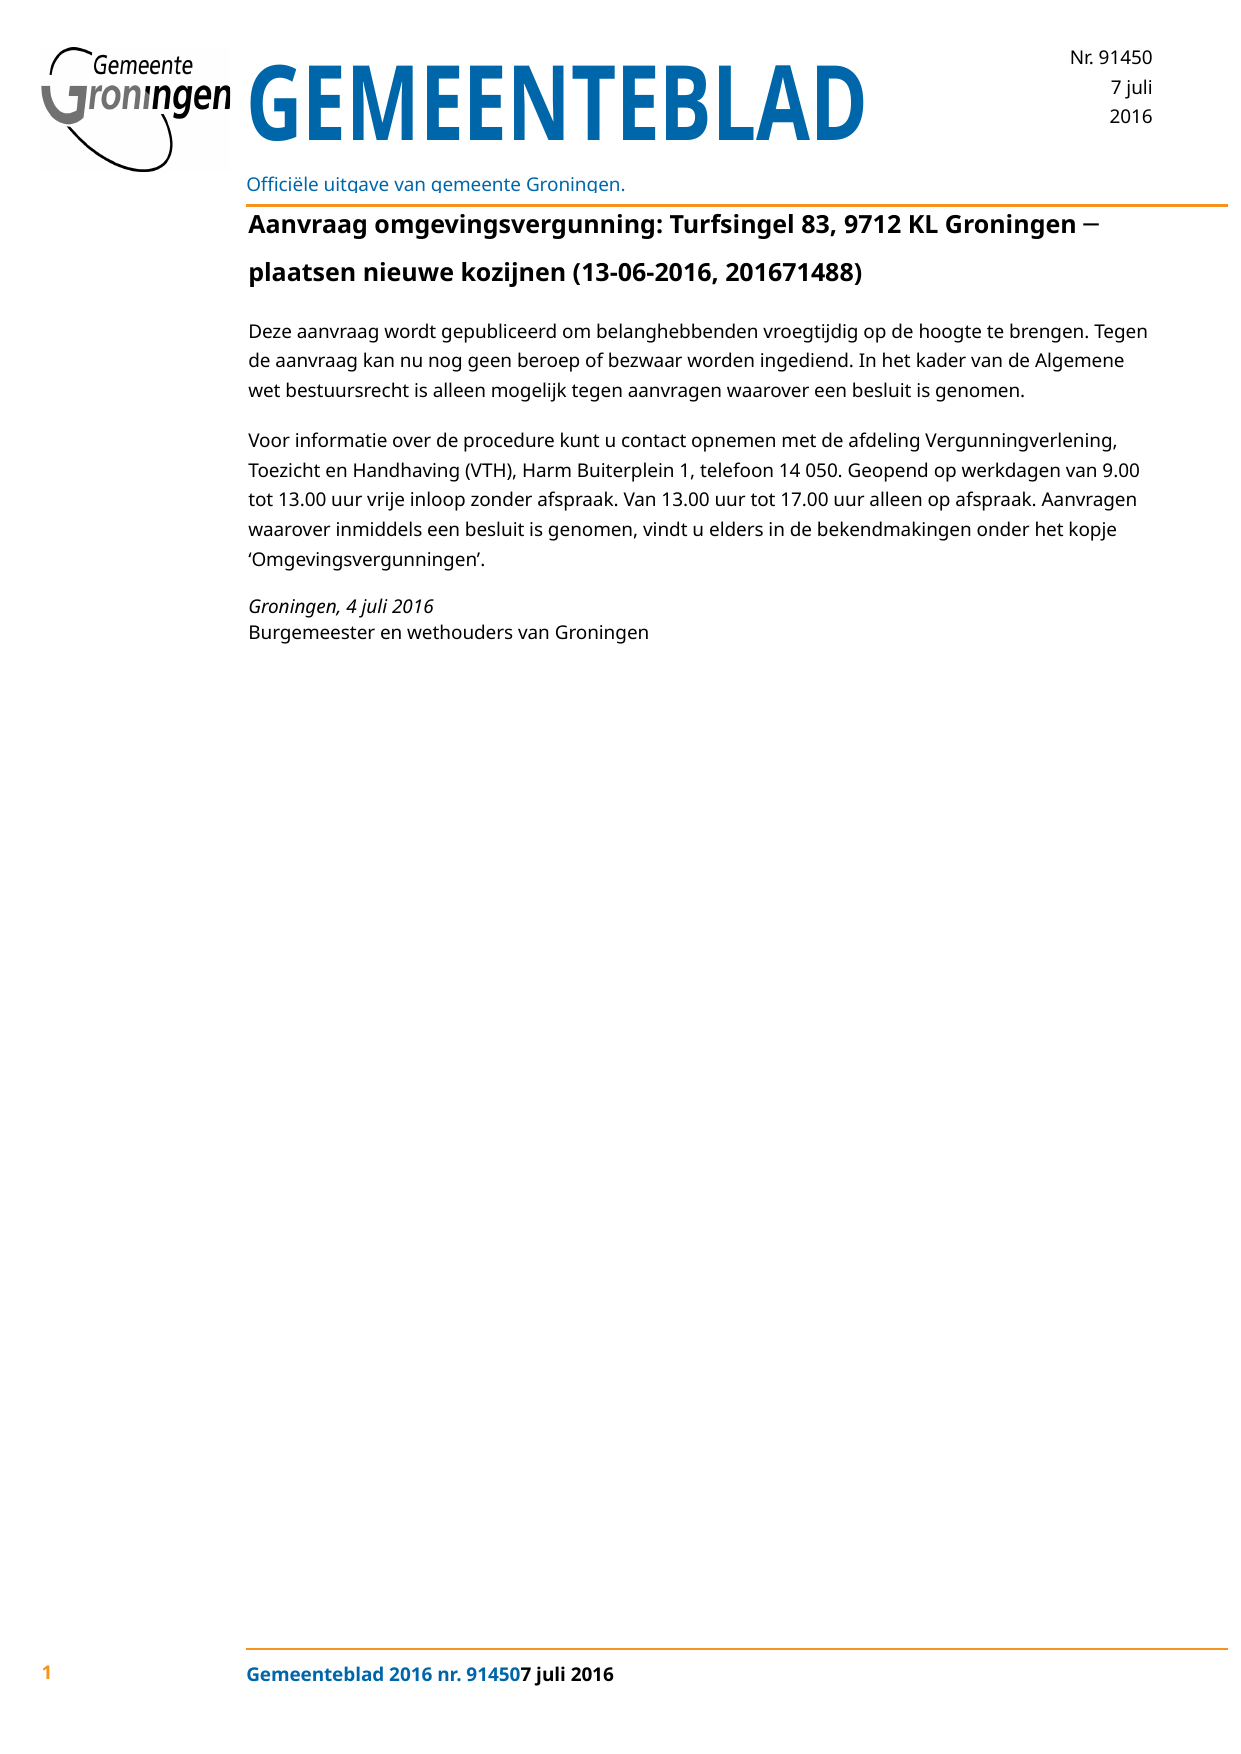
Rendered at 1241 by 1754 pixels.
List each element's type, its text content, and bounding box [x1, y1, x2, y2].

text Burgemeester en wethouders van Groningen [248, 619, 1152, 645]
text Groningen, 4 juli 2016 [248, 594, 1152, 619]
text Deze aanvraag wordt gepubliceerd om belanghebbenden vroegtijdig op de hoogte te brengen. Tegen de aanvraag kan nu nog geen beroep of bezwaar worden ingediend. In het kader van de Algemene wet bestuursrecht is alleen mogelijk tegen aanvragen waarover een besluit is genomen. [248, 318, 1152, 403]
text Voor informatie over de procedure kunt u contact opnemen met de afdeling Vergunningverlening, Toezicht en Handhaving (VTH), Harm Buiterplein 1, telefoon 14 050. Geopend op werkdagen van 9.00 tot 13.00 uur vrije inloop zonder afspraak. Van 13.00 uur tot 17.00 uur alleen op afspraak. Aanvragen waarover inmiddels een besluit is genomen, vindt u elders in de bekendmakingen onder het kopje ‘Omgevingsvergunningen’. [248, 427, 1152, 572]
text Aanvraag omgevingsvergunning: Turfsingel 83, 9712 KL Groningen ─ plaatsen nieuwe kozijnen (13-06-2016, 201671488) [248, 207, 1152, 288]
picture [41, 47, 231, 172]
